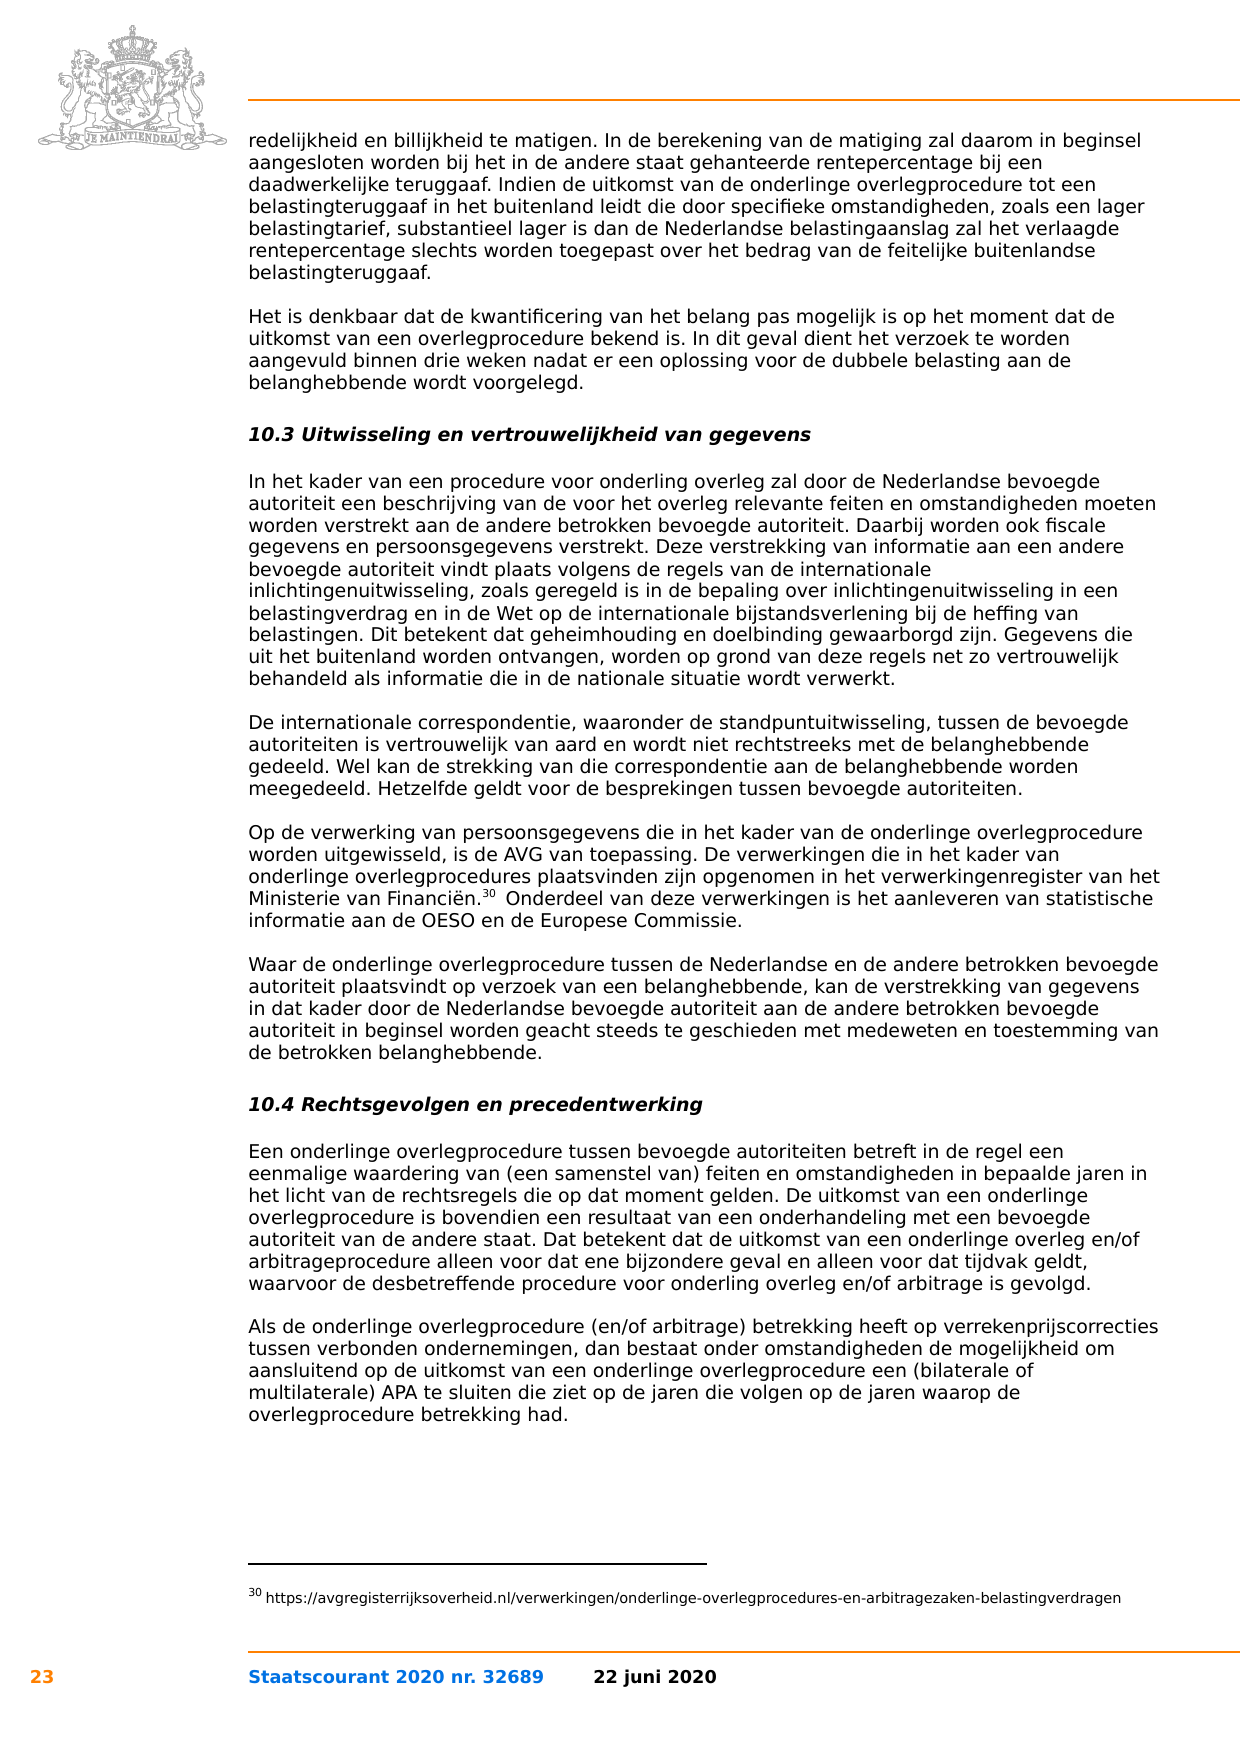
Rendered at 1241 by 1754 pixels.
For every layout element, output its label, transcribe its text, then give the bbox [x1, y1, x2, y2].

subtitle 10.4 Rechtsgevolgen en precedentwerking [248, 1094, 1163, 1116]
text Op de verwerking van persoonsgegevens die in het kader van de onderlinge overlegprocedure worden uitgewisseld, is de AVG van toepassing. De verwerkingen die in het kader van onderlinge overlegprocedures plaatsvinden zijn opgenomen in het verwerkingenregister van het Ministerie van Financiën. Onderdeel van deze verwerkingen is het aanleveren van statistische informatie aan de OESO en de Europese Commissie. [248, 822, 1163, 932]
text Waar de onderlinge overlegprocedure tussen de Nederlandse en de andere betrokken bevoegde autoriteit plaatsvindt op verzoek van een belanghebbende, kan de verstrekking van gegevens in dat kader door de Nederlandse bevoegde autoriteit aan de andere betrokken bevoegde autoriteit in beginsel worden geacht steeds te geschieden met medeweten en toestemming van de betrokken belanghebbende. [248, 954, 1163, 1064]
text Een onderlinge overlegprocedure tussen bevoegde autoriteiten betreft in de regel een eenmalige waardering van (een samenstel van) feiten en omstandigheden in bepaalde jaren in het licht van de rechtsregels die op dat moment gelden. De uitkomst van een onderlinge overlegprocedure is bovendien een resultaat van een onderhandeling met een bevoegde autoriteit van de andere staat. Dat betekent dat de uitkomst van een onderlinge overleg en/of arbitrageprocedure alleen voor dat ene bijzondere geval en alleen voor dat tijdvak geldt, waarvoor de desbetreffende procedure voor onderling overleg en/of arbitrage is gevolgd. [248, 1141, 1163, 1294]
text redelijkheid en billijkheid te matigen. In de berekening van de matiging zal daarom in beginsel aangesloten worden bij het in de andere staat gehanteerde rentepercentage bij een daadwerkelijke teruggaaf. Indien de uitkomst van de onderlinge overlegprocedure tot een belastingteruggaaf in het buitenland leidt die door specifieke omstandigheden, zoals een lager belastingtarief, substantieel lager is dan de Nederlandse belastingaanslag zal het verlaagde rentepercentage slechts worden toegepast over het bedrag van de feitelijke buitenlandse belastingteruggaaf. [248, 130, 1163, 284]
picture [38, 25, 227, 150]
text Als de onderlinge overlegprocedure (en/of arbitrage) betrekking heeft op verrekenprijscorrecties tussen verbonden ondernemingen, dan bestaat onder omstandigheden de mogelijkheid om aansluitend op de uitkomst van een onderlinge overlegprocedure een (bilaterale of multilaterale) APA te sluiten die ziet op de jaren die volgen op de jaren waarop de overlegprocedure betrekking had. [248, 1316, 1163, 1426]
text Het is denkbaar dat de kwantificering van het belang pas mogelijk is op het moment dat de uitkomst van een overlegprocedure bekend is. In dit geval dient het verzoek te worden aangevuld binnen drie weken nadat er een oplossing voor de dubbele belasting aan de belanghebbende wordt voorgelegd. [248, 306, 1163, 393]
text In het kader van een procedure voor onderling overleg zal door de Nederlandse bevoegde autoriteit een beschrijving van de voor het overleg relevante feiten en omstandigheden moeten worden verstrekt aan de andere betrokken bevoegde autoriteit. Daarbij worden ook fiscale gegevens en persoonsgegevens verstrekt. Deze verstrekking van informatie aan een andere bevoegde autoriteit vindt plaats volgens de regels van de internationale inlichtingenuitwisseling, zoals geregeld is in de bepaling over inlichtingenuitwisseling in een belastingverdrag en in de Wet op de internationale bijstandsverlening bij de heffing van belastingen. Dit betekent dat geheimhouding en doelbinding gewaarborgd zijn. Gegevens die uit het buitenland worden ontvangen, worden op grond van deze regels net zo vertrouwelijk behandeld als informatie die in de nationale situatie wordt verwerkt. [248, 471, 1163, 690]
text https://avgregisterrijksoverheid.nl/verwerkingen/onderlinge-overlegprocedures-en-arbitragezaken-belastingverdragen [248, 1586, 1163, 1608]
text De internationale correspondentie, waaronder de standpuntuitwisseling, tussen de bevoegde autoriteiten is vertrouwelijk van aard en wordt niet rechtstreeks met de belanghebbende gedeeld. Wel kan de strekking van die correspondentie aan de belanghebbende worden meegedeeld. Hetzelfde geldt voor de besprekingen tussen bevoegde autoriteiten. [248, 712, 1163, 800]
subtitle 10.3 Uitwisseling en vertrouwelijkheid van gegevens [248, 423, 1163, 446]
